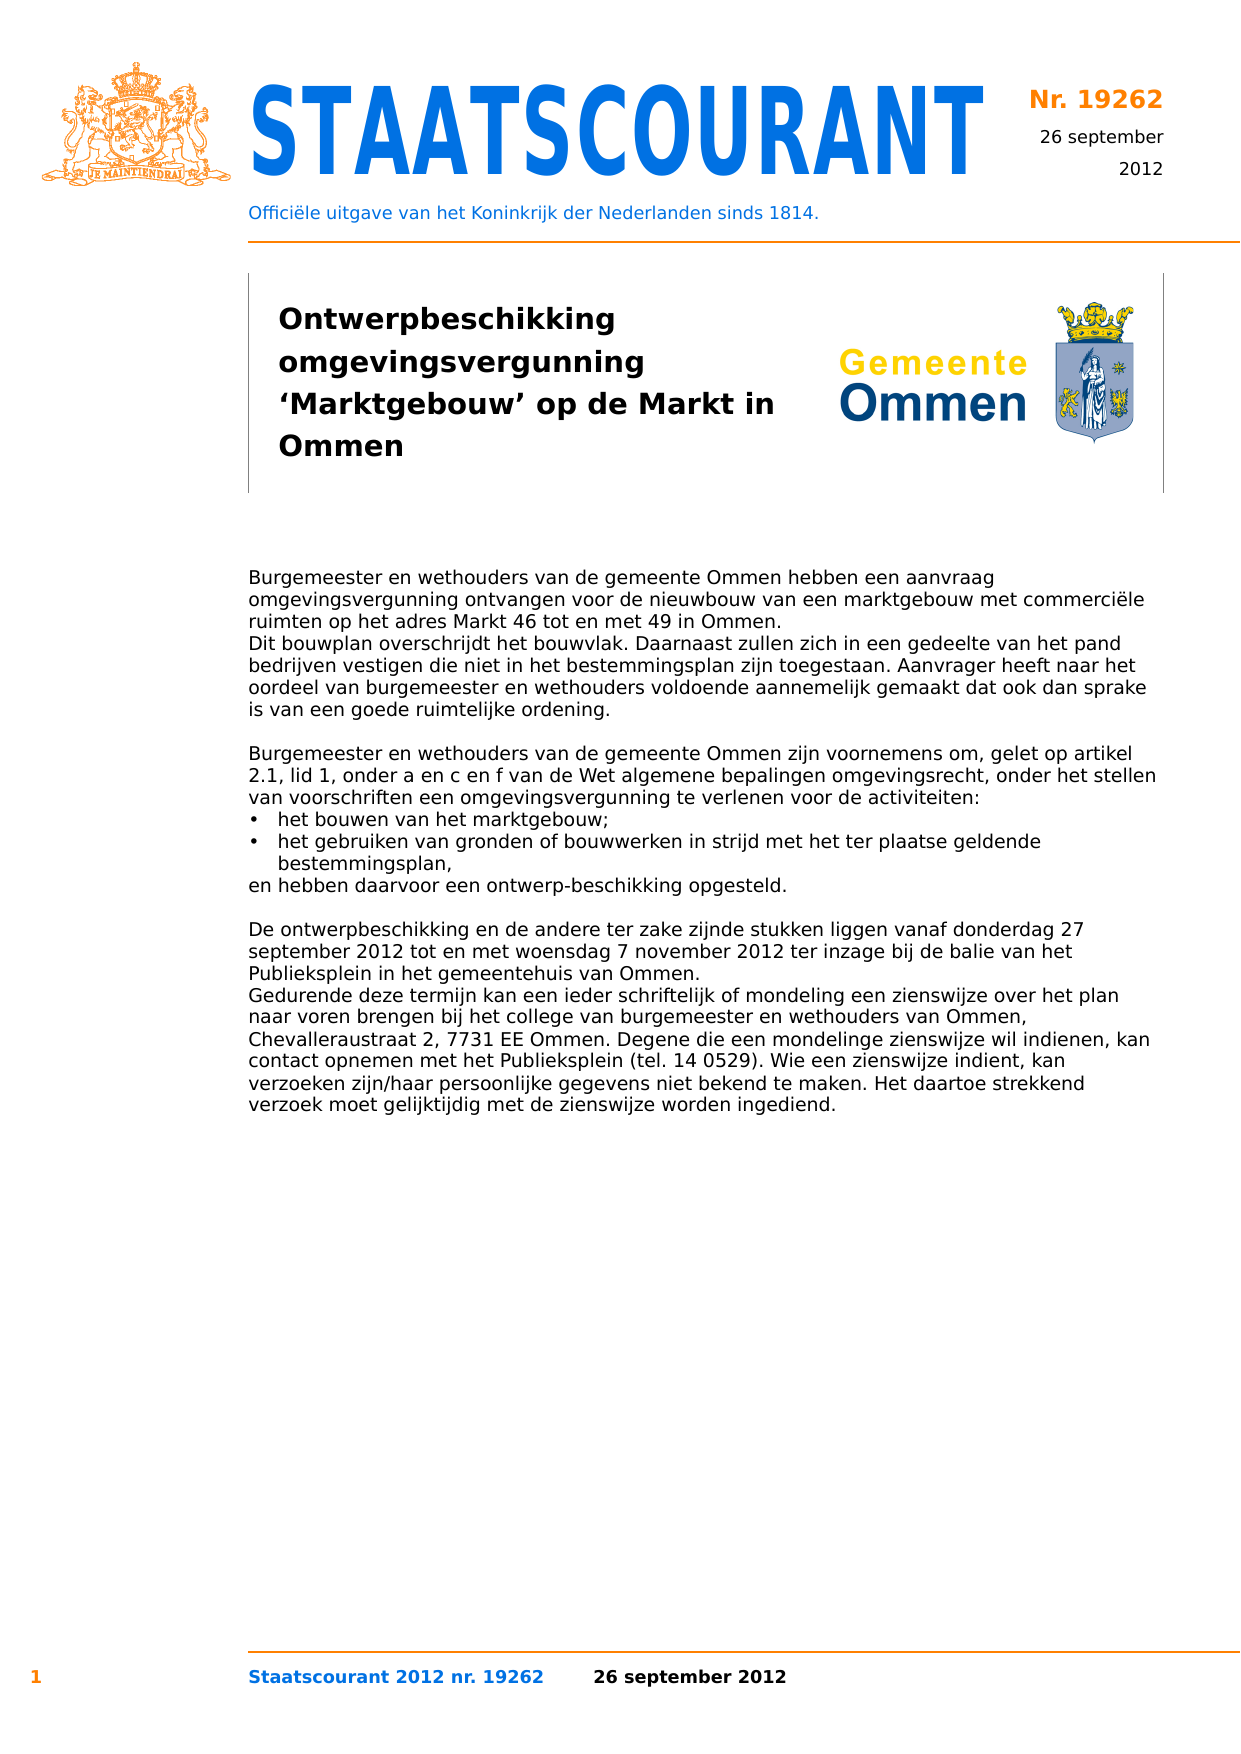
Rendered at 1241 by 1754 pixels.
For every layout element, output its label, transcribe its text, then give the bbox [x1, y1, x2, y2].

text Gedurende deze termijn kan een ieder schriftelijk of mondeling een zienswijze over het plan naar voren brengen bij het college van burgemeester en wethouders van Ommen, Chevalleraustraat 2, 7731 EE Ommen. Degene die een mondelinge zienswijze wil indienen, kan contact opnemen met het Publieksplein (tel. 14 0529). Wie een zienswijze indient, kan verzoeken zijn/haar persoonlijke gegevens niet bekend te maken. Het daartoe strekkend verzoek moet gelijktijdig met de zienswijze worden ingediend. [248, 984, 1163, 1116]
picture [41, 62, 231, 186]
table_header STAATSCOURANT [248, 62, 998, 203]
table_cell Officiële uitgave van het Koninkrijk der Nederlanden sinds 1814. [248, 203, 1240, 241]
text Burgemeester en wethouders van de gemeente Ommen zijn voornemens om, gelet op artikel 2.1, lid 1, onder a en c en f van de Wet algemene bepalingen omgevingsrecht, onder het stellen van voorschriften een omgevingsvergunning te verlenen voor de activiteiten: [248, 743, 1163, 809]
text Burgemeester en wethouders van de gemeente Ommen hebben een aanvraag omgevingsvergunning ontvangen voor de nieuwbouw van een marktgebouw met commerciële ruimten op het adres Markt 46 tot en met 49 in Ommen. [248, 567, 1163, 633]
table_cell 26 september [998, 121, 1240, 153]
picture [838, 302, 1134, 451]
table_header Nr. 19262 [998, 62, 1240, 121]
text en hebben daarvoor een ontwerp-beschikking opgesteld. [248, 875, 1163, 897]
table_cell 2012 [998, 153, 1240, 203]
text • het bouwen van het marktgebouw; [248, 809, 1163, 831]
subtitle Ontwerpbeschikking omgevingsvergunning ‘Marktgebouw’ op de Markt in Ommen [249, 273, 1163, 493]
table_header [25, 62, 248, 241]
text • het gebruiken van gronden of bouwwerken in strijd met het ter plaatse geldende bestemmingsplan, [248, 831, 1163, 875]
text Dit bouwplan overschrijdt het bouwvlak. Daarnaast zullen zich in een gedeelte van het pand bedrijven vestigen die niet in het bestemmingsplan zijn toegestaan. Aanvrager heeft naar het oordeel van burgemeester en wethouders voldoende aannemelijk gemaakt dat ook dan sprake is van een goede ruimtelijke ordening. [248, 633, 1163, 721]
text De ontwerpbeschikking en de andere ter zake zijnde stukken liggen vanaf donderdag 27 september 2012 tot en met woensdag 7 november 2012 ter inzage bij de balie van het Publieksplein in het gemeentehuis van Ommen. [248, 918, 1163, 984]
